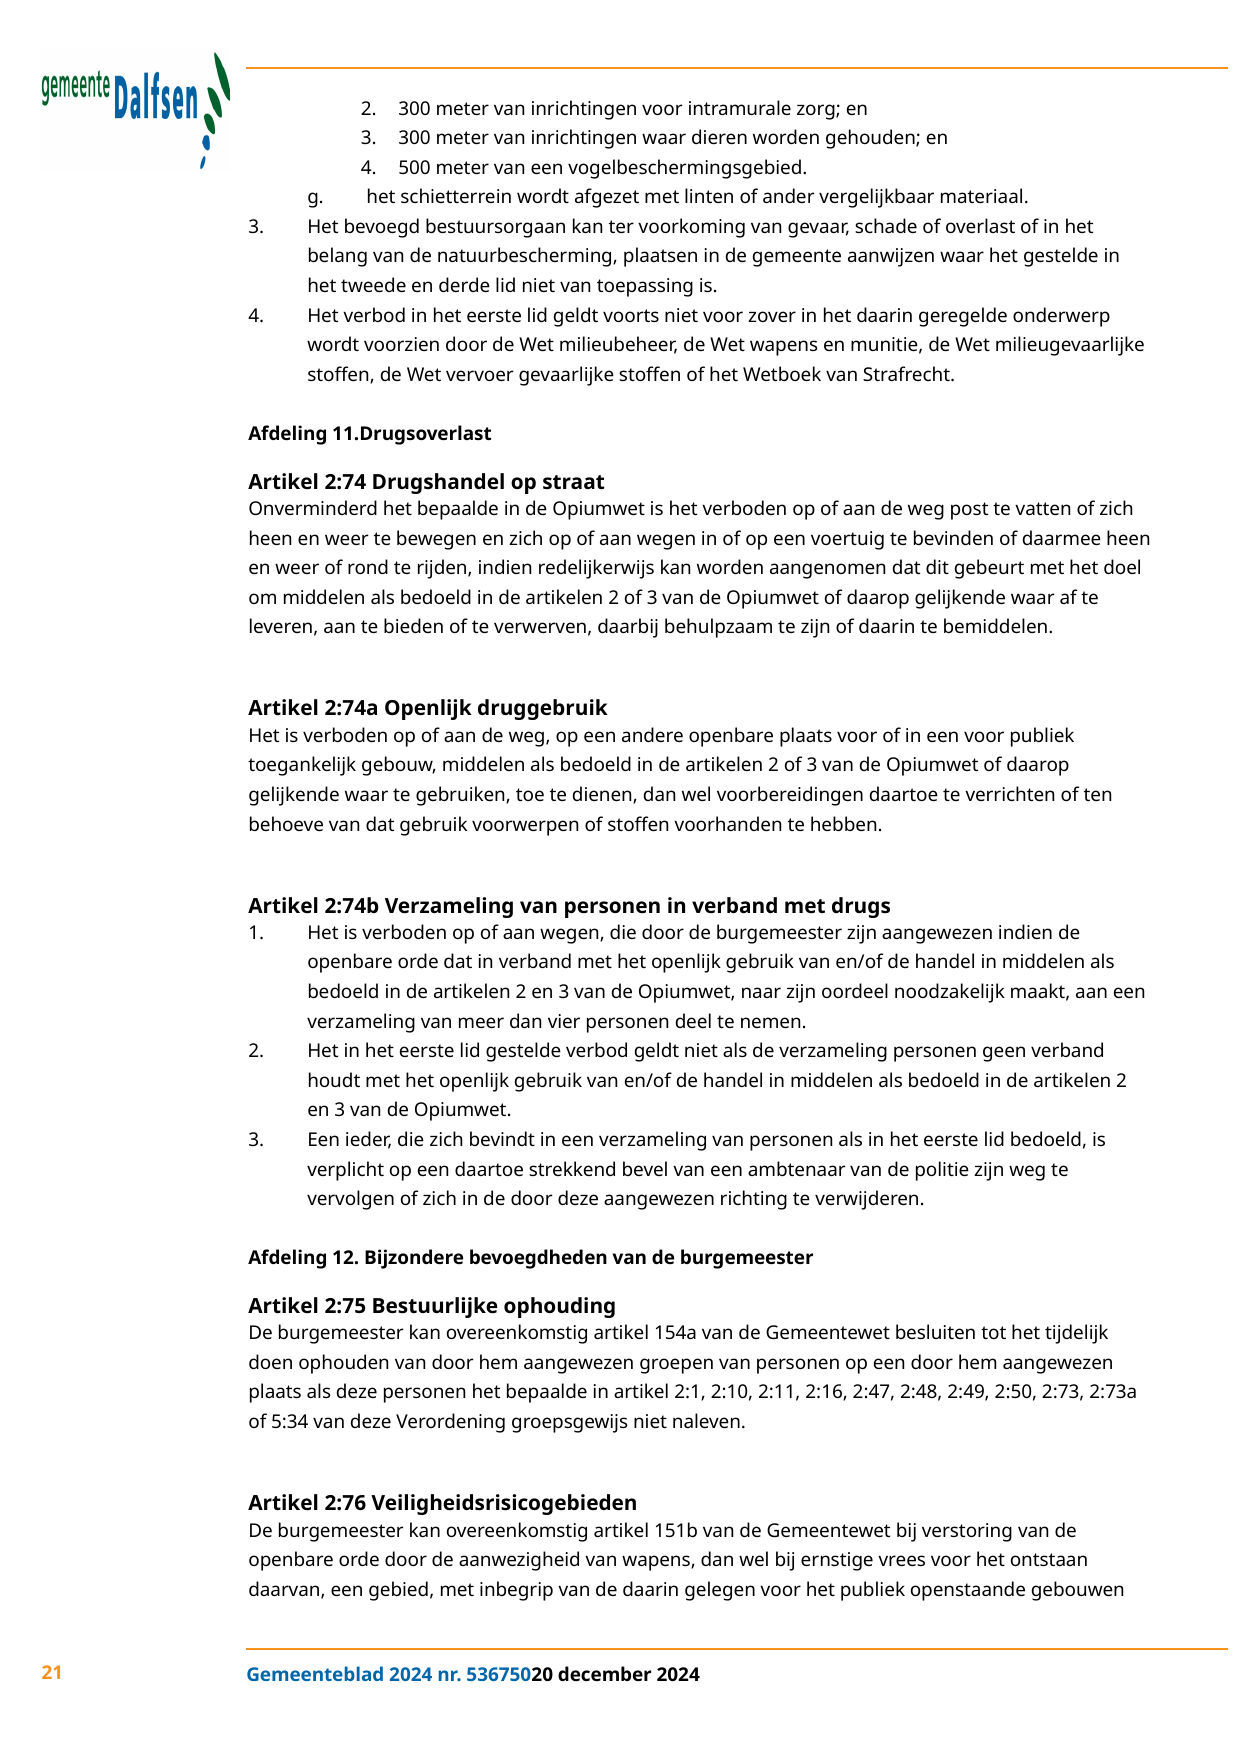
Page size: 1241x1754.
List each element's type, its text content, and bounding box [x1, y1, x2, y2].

list Het in het eerste lid gestelde verbod geldt niet als de verzameling personen geen verband houdt met het openlijk gebruik van en/of de handel in middelen als bedoeld in de artikelen 2 en 3 van de Opiumwet. [248, 1037, 1152, 1122]
list het schietterrein wordt afgezet met linten of ander vergelijkbaar materiaal. [307, 183, 1152, 209]
text Het is verboden op of aan de weg, op een andere openbare plaats voor of in een voor publiek toegankelijk gebouw, middelen als bedoeld in de artikelen 2 of 3 van de Opiumwet of daarop gelijkende waar te gebruiken, toe te dienen, dan wel voorbereidingen daartoe te verrichten of ten behoeve van dat gebruik voorwerpen of stoffen voorhanden te hebben. [248, 722, 1152, 836]
text Artikel 2:74b Verzameling van personen in verband met drugs [248, 891, 1152, 919]
list Het verbod in het eerste lid geldt voorts niet voor zover in het daarin geregelde onderwerp wordt voorzien door de Wet milieubeheer, de Wet wapens en munitie, de Wet milieugevaarlijke stoffen, de Wet vervoer gevaarlijke stoffen of het Wetboek van Strafrecht. [248, 302, 1152, 387]
list 300 meter van inrichtingen voor intramurale zorg; en [361, 95, 1152, 121]
text Afdeling 12. Bijzondere bevoegdheden van de burgemeester [248, 1244, 1152, 1270]
list 500 meter van een vogelbeschermingsgebied. [361, 154, 1152, 180]
text Artikel 2:76 Veiligheidsrisicogebieden [248, 1488, 1152, 1517]
picture [41, 47, 231, 172]
text Afdeling 11.Drugsoverlast [248, 420, 1152, 446]
text De burgemeester kan overeenkomstig artikel 151b van de Gemeentewet bij verstoring van de openbare orde door de aanwezigheid van wapens, dan wel bij ernstige vrees voor het ontstaan daarvan, een gebied, met inbegrip van de daarin gelegen voor het publiek openstaande gebouwen [248, 1517, 1152, 1602]
text Onverminderd het bepaalde in de Opiumwet is het verboden op of aan de weg post te vatten of zich heen en weer te bewegen en zich op of aan wegen in of op een voertuig te bevinden of daarmee heen en weer of rond te rijden, indien redelijkerwijs kan worden aangenomen dat dit gebeurt met het doel om middelen als bedoeld in de artikelen 2 of 3 van de Opiumwet of daarop gelijkende waar af te leveren, aan te bieden of te verwerven, daarbij behulpzaam te zijn of daarin te bemiddelen. [248, 495, 1152, 639]
text Artikel 2:74 Drugshandel op straat [248, 467, 1152, 495]
text Artikel 2:74a Openlijk druggebruik [248, 693, 1152, 722]
list Het bevoegd bestuursorgaan kan ter voorkoming van gevaar, schade of overlast of in het belang van de natuurbescherming, plaatsen in de gemeente aanwijzen waar het gestelde in het tweede en derde lid niet van toepassing is. [248, 213, 1152, 298]
list Een ieder, die zich bevindt in een verzameling van personen als in het eerste lid bedoeld, is verplicht op een daartoe strekkend bevel van een ambtenaar van de politie zijn weg te vervolgen of zich in de door deze aangewezen richting te verwijderen. [248, 1126, 1152, 1211]
list 300 meter van inrichtingen waar dieren worden gehouden; en [361, 124, 1152, 150]
text Artikel 2:75 Bestuurlijke ophouding [248, 1291, 1152, 1319]
list Het is verboden op of aan wegen, die door de burgemeester zijn aangewezen indien de openbare orde dat in verband met het openlijk gebruik van en/of de handel in middelen als bedoeld in de artikelen 2 en 3 van de Opiumwet, naar zijn oordeel noodzakelijk maakt, aan een verzameling van meer dan vier personen deel te nemen. [248, 919, 1152, 1034]
text De burgemeester kan overeenkomstig artikel 154a van de Gemeentewet besluiten tot het tijdelijk doen ophouden van door hem aangewezen groepen van personen op een door hem aangewezen plaats als deze personen het bepaalde in artikel 2:1, 2:10, 2:11, 2:16, 2:47, 2:48, 2:49, 2:50, 2:73, 2:73a of 5:34 van deze Verordening groepsgewijs niet naleven. [248, 1319, 1152, 1434]
